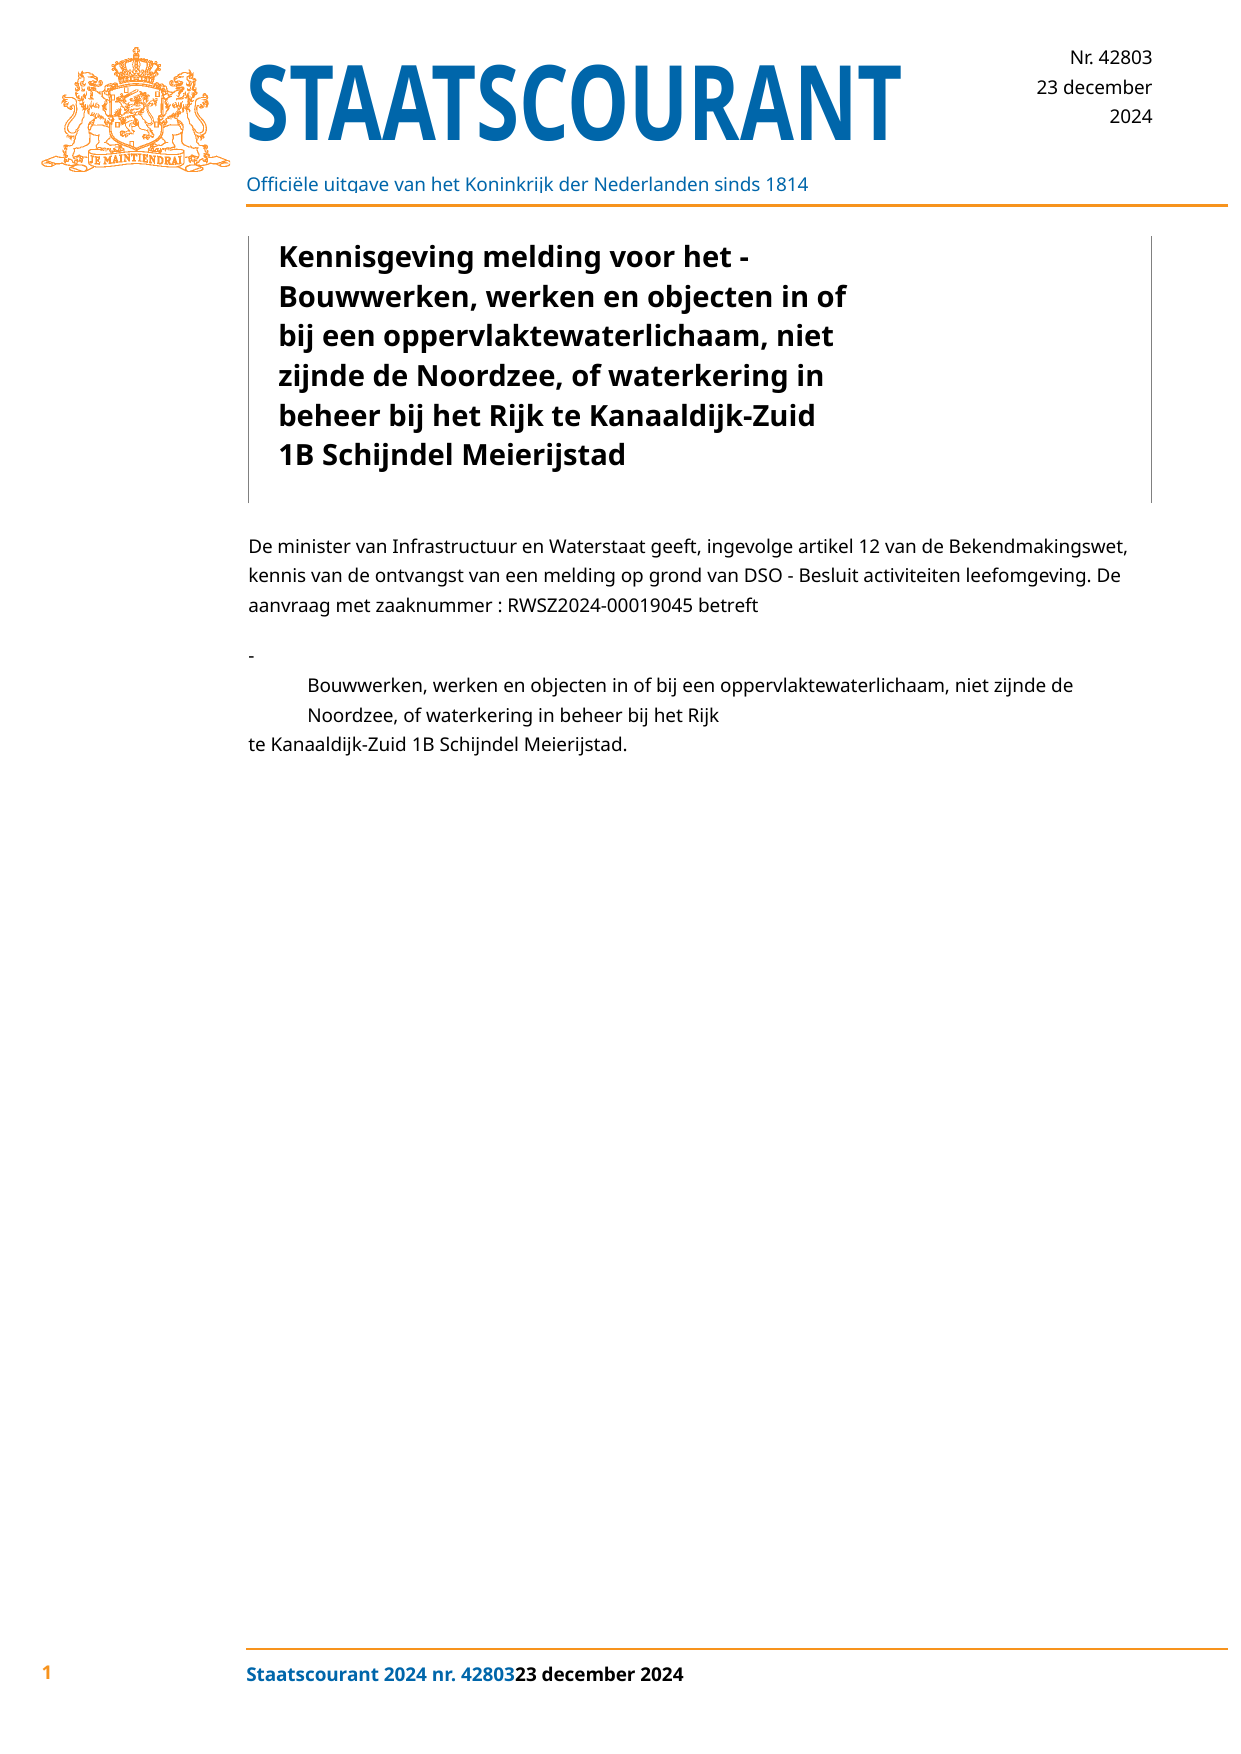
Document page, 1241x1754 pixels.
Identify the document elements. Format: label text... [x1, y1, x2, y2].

picture [912, 236, 1090, 414]
table_header [1090, 236, 1151, 413]
list Bouwwerken, werken en objecten in of bij een oppervlaktewaterlichaam, niet zijnde de Noordzee, of waterkering in beheer bij het Rijk [248, 672, 1152, 727]
table_header [850, 414, 1151, 503]
picture [41, 47, 231, 172]
text De minister van Infrastructuur en Waterstaat geeft, ingevolge artikel 12 van de Bekendmakingswet, kennis van de ontvangst van een melding op grond van DSO - Besluit activiteiten leefomgeving. De aanvraag met zaaknummer : RWSZ2024-00019045 betreft [248, 533, 1152, 618]
table_header Kennisgeving melding voor het -Bouwwerken, werken en objecten in of bij een oppervlaktewaterlichaam, niet zijnde de Noordzee, of waterkering in beheer bij het Rijk te Kanaaldijk-Zuid 1B Schijndel Meierijstad [249, 236, 850, 503]
table_header [850, 236, 912, 413]
text te Kanaaldijk-Zuid 1B Schijndel Meierijstad. [248, 731, 1152, 757]
